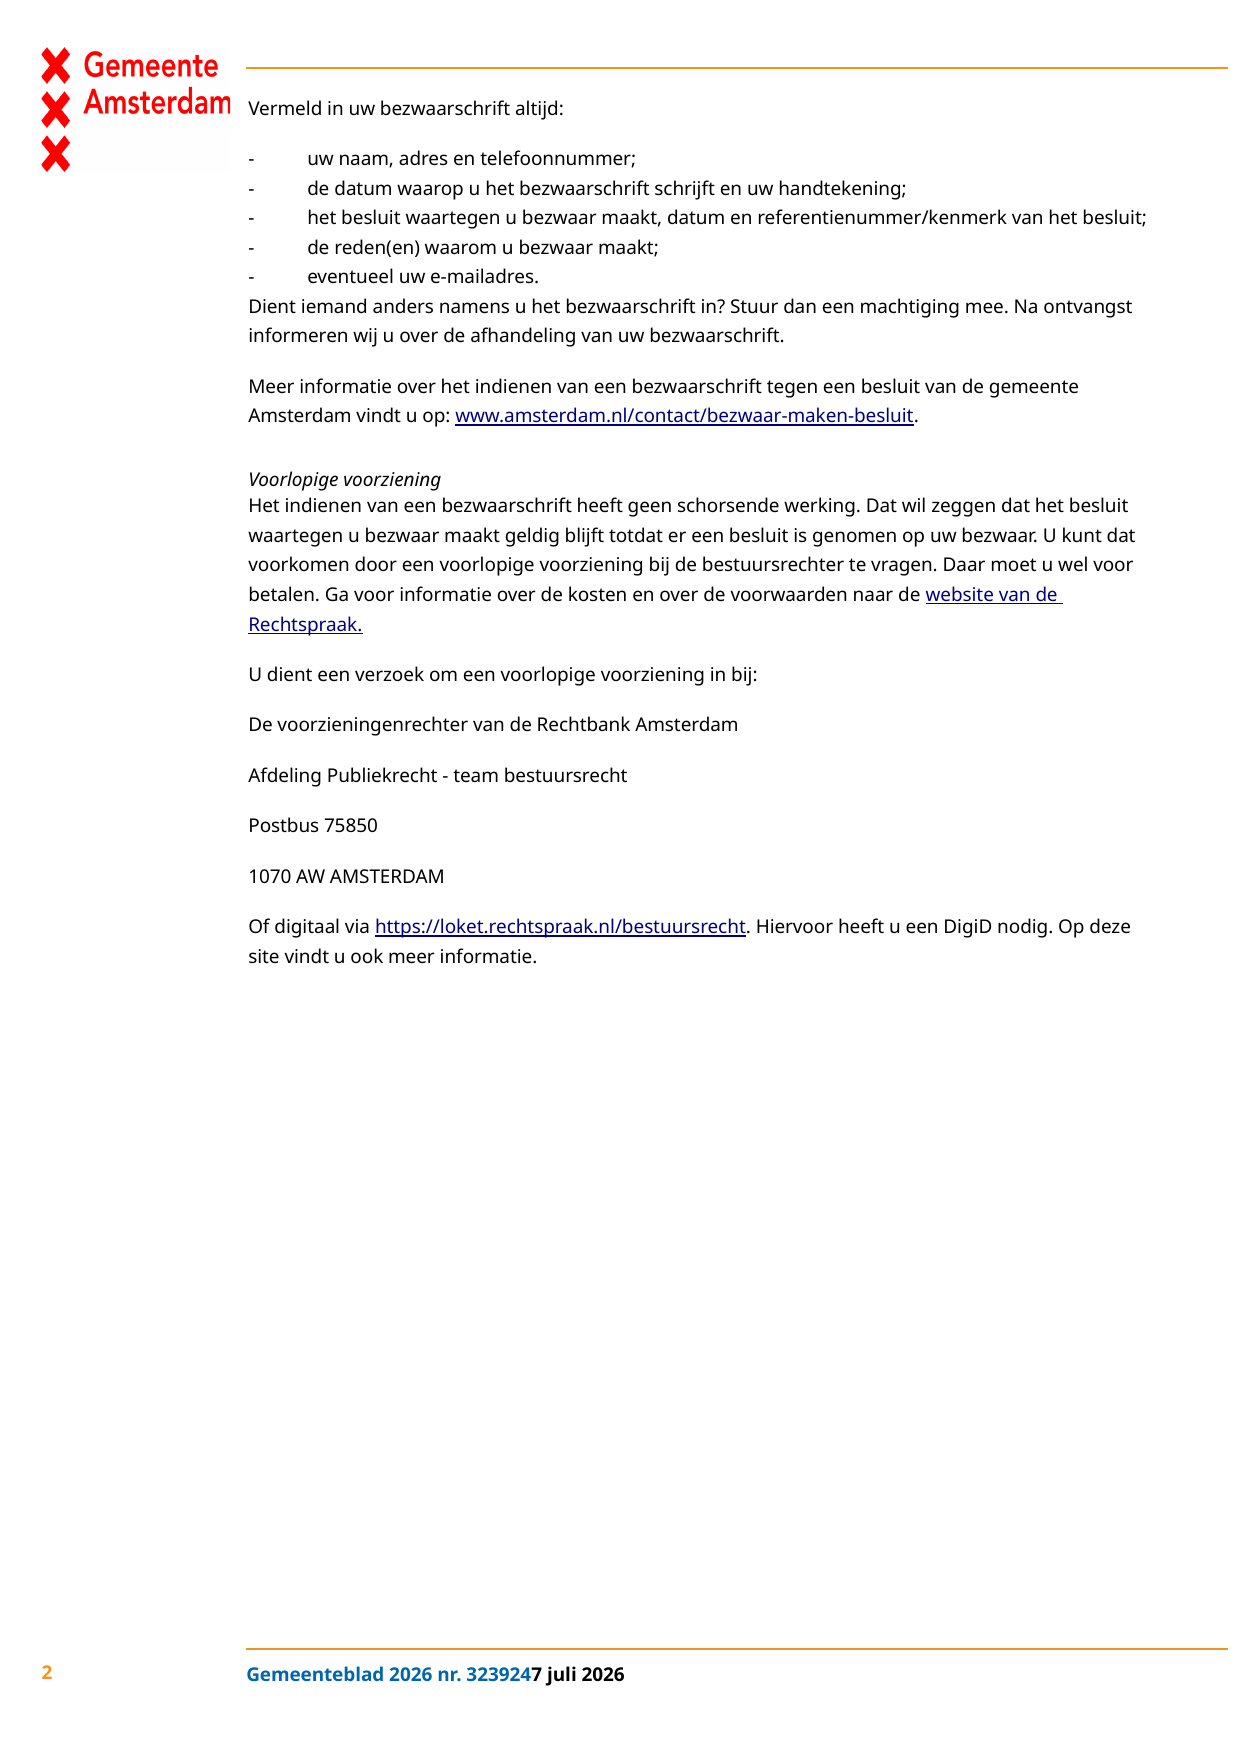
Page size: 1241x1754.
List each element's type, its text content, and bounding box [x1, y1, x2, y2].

picture [41, 47, 231, 172]
text Meer informatie over het indienen van een bezwaarschrift tegen een besluit van de gemeente Amsterdam vindt u op: www.amsterdam.nl/contact/bezwaar-maken-besluit. [248, 373, 1152, 428]
text Vermeld in uw bezwaarschrift altijd: [248, 95, 1152, 121]
text Dient iemand anders namens u het bezwaarschrift in? Stuur dan een machtiging mee. Na ontvangst informeren wij u over de afhandeling van uw bezwaarschrift. [248, 293, 1152, 348]
text Of digitaal via https://loket.rechtspraak.nl/bestuursrecht. Hiervoor heeft u een DigiD nodig. Op deze site vindt u ook meer informatie. [248, 913, 1152, 968]
text Afdeling Publiekrecht - team bestuursrecht [248, 762, 1152, 788]
list de reden(en) waarom u bezwaar maakt; [248, 234, 1152, 260]
text De voorzieningenrechter van de Rechtbank Amsterdam [248, 712, 1152, 737]
text U dient een verzoek om een voorlopige voorziening in bij: [248, 661, 1152, 687]
text Voorlopige voorziening [248, 467, 1152, 492]
text 1070 AW AMSTERDAM [248, 863, 1152, 888]
list uw naam, adres en telefoonnummer; [248, 145, 1152, 171]
text Het indienen van een bezwaarschrift heeft geen schorsende werking. Dat wil zeggen dat het besluit waartegen u bezwaar maakt geldig blijft totdat er een besluit is genomen op uw bezwaar. U kunt dat voorkomen door een voorlopige voorziening bij de bestuursrechter te vragen. Daar moet u wel voor betalen. Ga voor informatie over de kosten en over de voorwaarden naar de website van de Rechtspraak. [248, 492, 1152, 636]
text Postbus 75850 [248, 812, 1152, 838]
list het besluit waartegen u bezwaar maakt, datum en referentienummer/kenmerk van het besluit; [248, 204, 1152, 230]
list de datum waarop u het bezwaarschrift schrijft en uw handtekening; [248, 175, 1152, 201]
list eventueel uw e-mailadres. [248, 263, 1152, 289]
